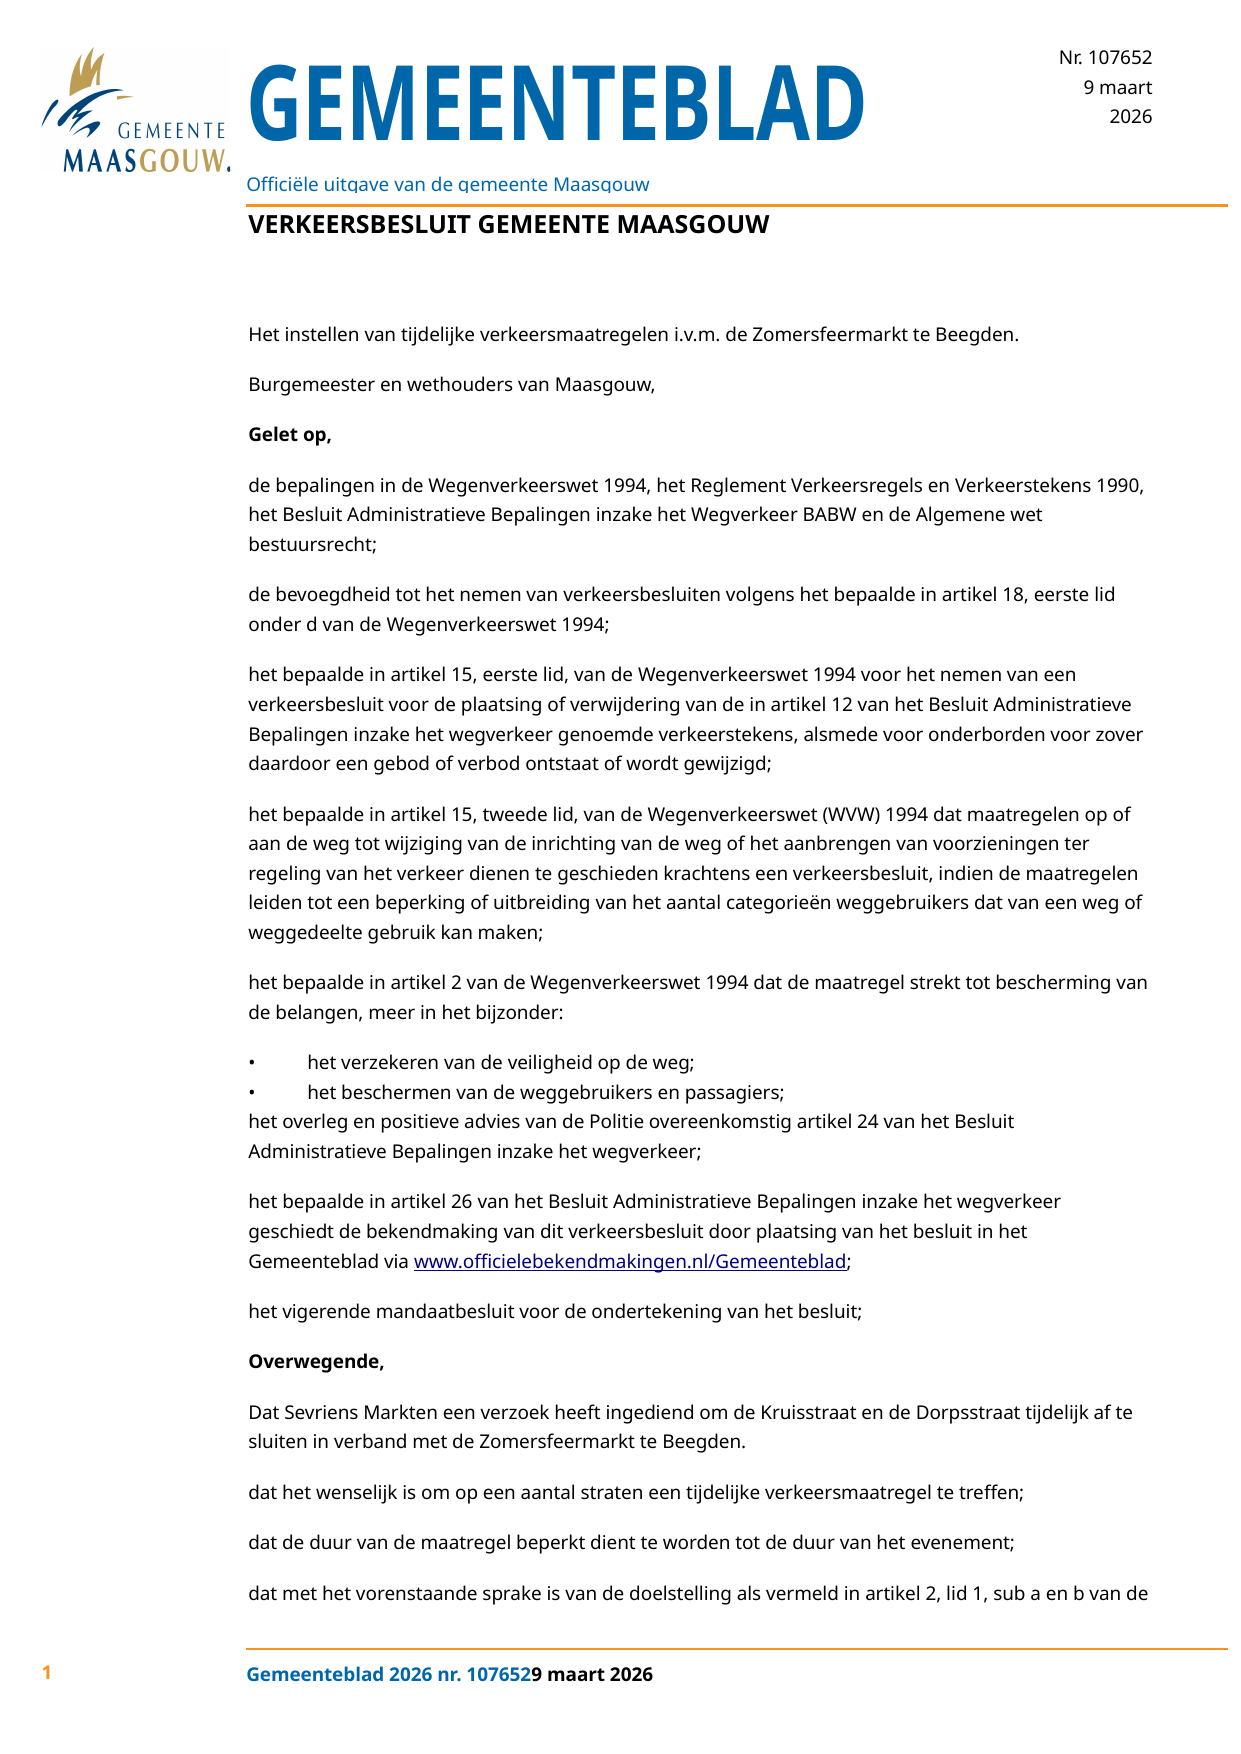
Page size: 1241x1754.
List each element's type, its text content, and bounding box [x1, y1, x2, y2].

text het bepaalde in artikel 15, tweede lid, van de Wegenverkeerswet (WVW) 1994 dat maatregelen op of aan de weg tot wijziging van de inrichting van de weg of het aanbrengen van voorzieningen ter regeling van het verkeer dienen te geschieden krachtens een verkeersbesluit, indien de maatregelen leiden tot een beperking of uitbreiding van het aantal categorieën weggebruikers dat van een weg of weggedeelte gebruik kan maken; [248, 801, 1152, 945]
text dat het wenselijk is om op een aantal straten een tijdelijke verkeersmaatregel te treffen; [248, 1479, 1152, 1505]
text Dat Sevriens Markten een verzoek heeft ingediend om de Kruisstraat en de Dorpsstraat tijdelijk af te sluiten in verband met de Zomersfeermarkt te Beegden. [248, 1399, 1152, 1454]
text dat de duur van de maatregel beperkt dient te worden tot de duur van het evenement; [248, 1529, 1152, 1555]
text VERKEERSBESLUIT GEMEENTE MAASGOUW [248, 207, 1152, 241]
text het vigerende mandaatbesluit voor de ondertekening van het besluit; [248, 1298, 1152, 1324]
text Het instellen van tijdelijke verkeersmaatregelen i.v.m. de Zomersfeermarkt te Beegden. [248, 321, 1152, 346]
text Burgemeester en wethouders van Maasgouw, [248, 371, 1152, 397]
text de bevoegdheid tot het nemen van verkeersbesluiten volgens het bepaalde in artikel 18, eerste lid onder d van de Wegenverkeerswet 1994; [248, 582, 1152, 637]
list het verzekeren van de veiligheid op de weg; [248, 1049, 1152, 1075]
text het bepaalde in artikel 26 van het Besluit Administratieve Bepalingen inzake het wegverkeer geschiedt de bekendmaking van dit verkeersbesluit door plaatsing van het besluit in het Gemeenteblad via www.officielebekendmakingen.nl/Gemeenteblad; [248, 1189, 1152, 1273]
picture [41, 47, 231, 172]
text dat met het vorenstaande sprake is van de doelstelling als vermeld in artikel 2, lid 1, sub a en b van de [248, 1580, 1152, 1606]
list het beschermen van de weggebruikers en passagiers; [248, 1079, 1152, 1105]
text het bepaalde in artikel 2 van de Wegenverkeerswet 1994 dat de maatregel strekt tot bescherming van de belangen, meer in het bijzonder: [248, 969, 1152, 1025]
text het overleg en positieve advies van de Politie overeenkomstig artikel 24 van het Besluit Administratieve Bepalingen inzake het wegverkeer; [248, 1109, 1152, 1164]
text Overwegende, [248, 1349, 1152, 1374]
text de bepalingen in de Wegenverkeerswet 1994, het Reglement Verkeersregels en Verkeerstekens 1990, het Besluit Administratieve Bepalingen inzake het Wegverkeer BABW en de Algemene wet bestuursrecht; [248, 472, 1152, 557]
text het bepaalde in artikel 15, eerste lid, van de Wegenverkeerswet 1994 voor het nemen van een verkeersbesluit voor de plaatsing of verwijdering van de in artikel 12 van het Besluit Administratieve Bepalingen inzake het wegverkeer genoemde verkeerstekens, alsmede voor onderborden voor zover daardoor een gebod of verbod ontstaat of wordt gewijzigd; [248, 662, 1152, 776]
text Gelet op, [248, 422, 1152, 447]
